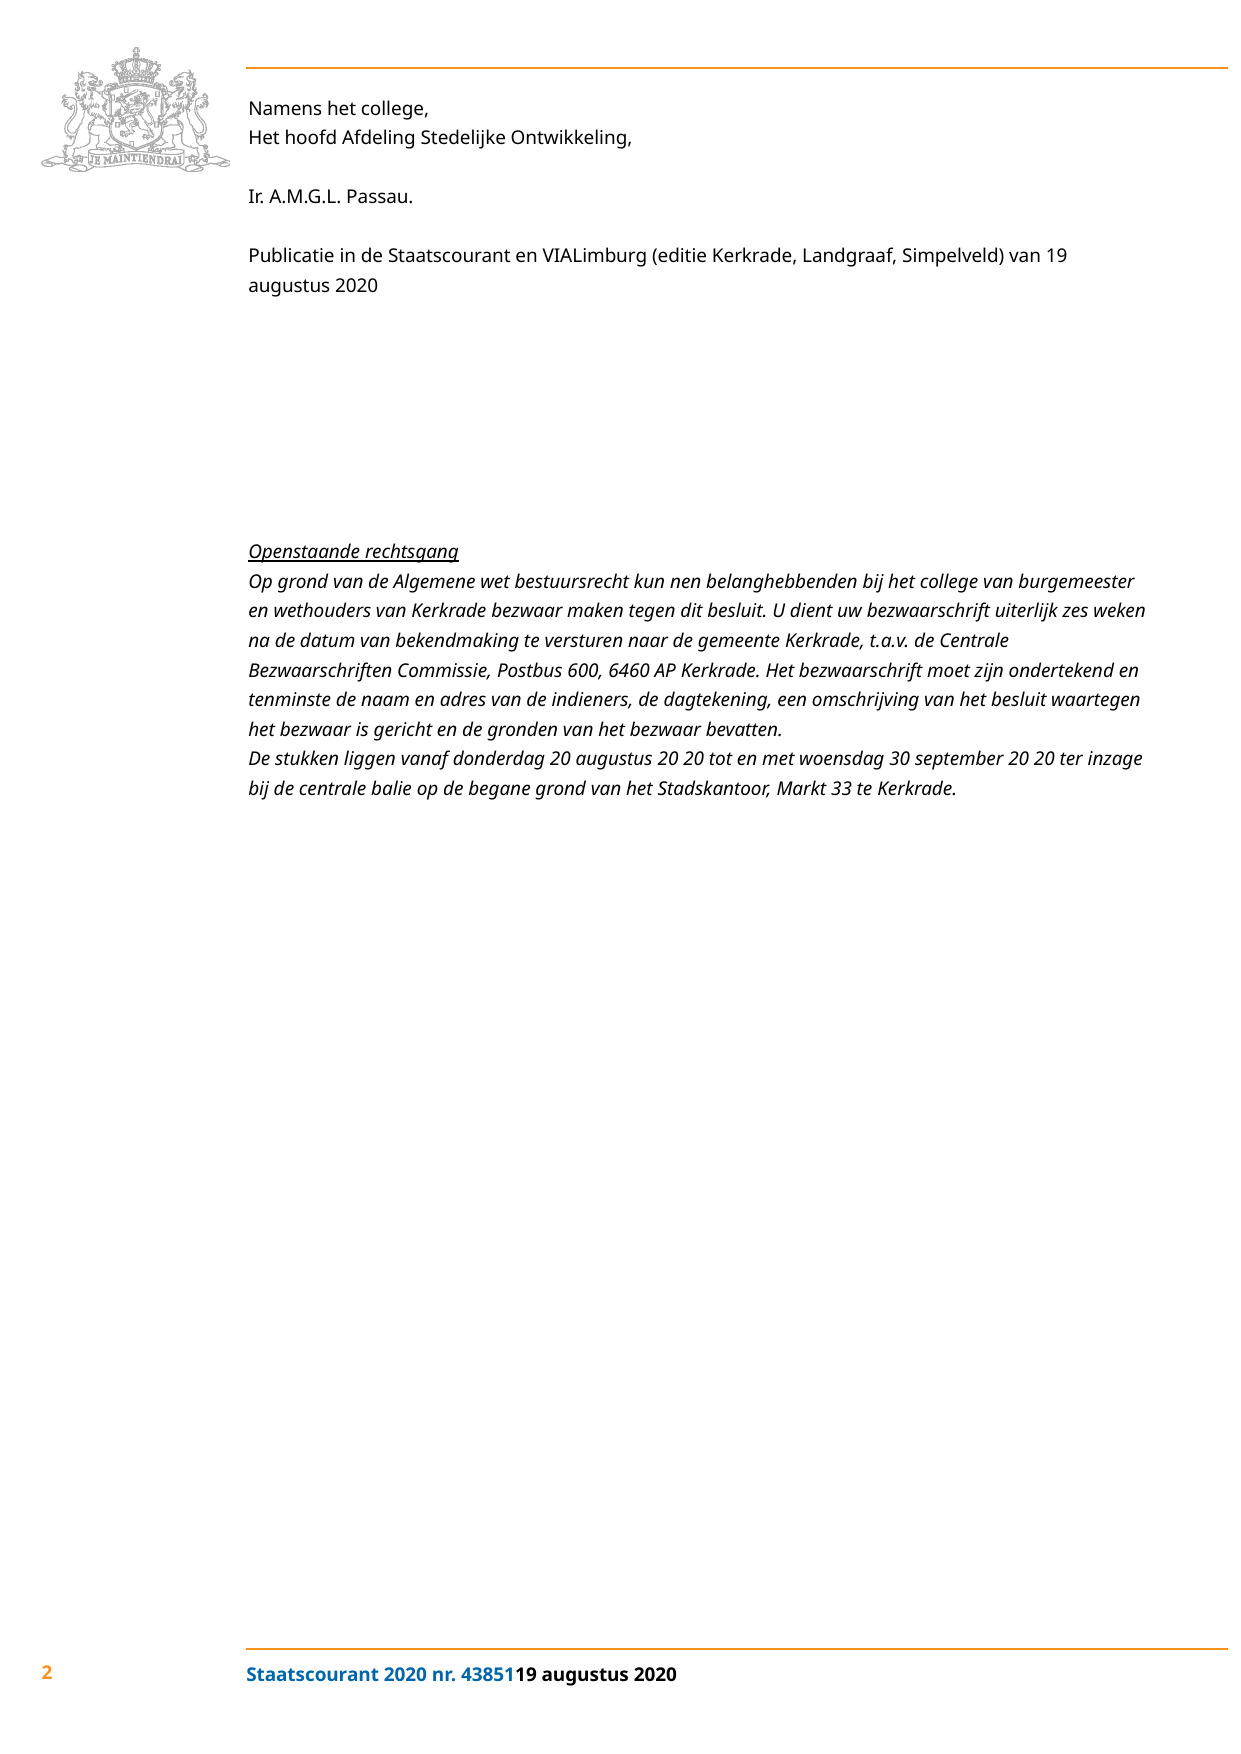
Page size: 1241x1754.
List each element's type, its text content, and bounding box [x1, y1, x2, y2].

text Openstaande rechtsgang [248, 538, 1152, 564]
text Ir. A.M.G.L. Passau. [248, 183, 1152, 209]
text Namens het college, [248, 95, 1152, 121]
text Op grond van de Algemene wet bestuursrecht kun nen belanghebbenden bij het college van burgemeester en wethouders van Kerkrade bezwaar maken tegen dit besluit. U dient uw bezwaarschrift uiterlijk zes weken na de datum van bekendmaking te versturen naar de gemeente Kerkrade, t.a.v. de Centrale Bezwaarschriften Commissie, Postbus 600, 6460 AP Kerkrade. Het bezwaarschrift moet zijn ondertekend en tenminste de naam en adres van de indieners, de dagtekening, een omschrijving van het besluit waartegen het bezwaar is gericht en de gronden van het bezwaar bevatten. [248, 568, 1152, 742]
picture [41, 47, 231, 172]
text De stukken liggen vanaf donderdag 20 augustus 20 20 tot en met woensdag 30 september 20 20 ter inzage bij de centrale balie op de begane grond van het Stadskantoor, Markt 33 te Kerkrade. [248, 746, 1152, 801]
text Het hoofd Afdeling Stedelijke Ontwikkeling, [248, 124, 1152, 150]
text Publicatie in de Staatscourant en VIALimburg (editie Kerkrade, Landgraaf, Simpelveld) van 19 augustus 2020 [248, 243, 1152, 298]
